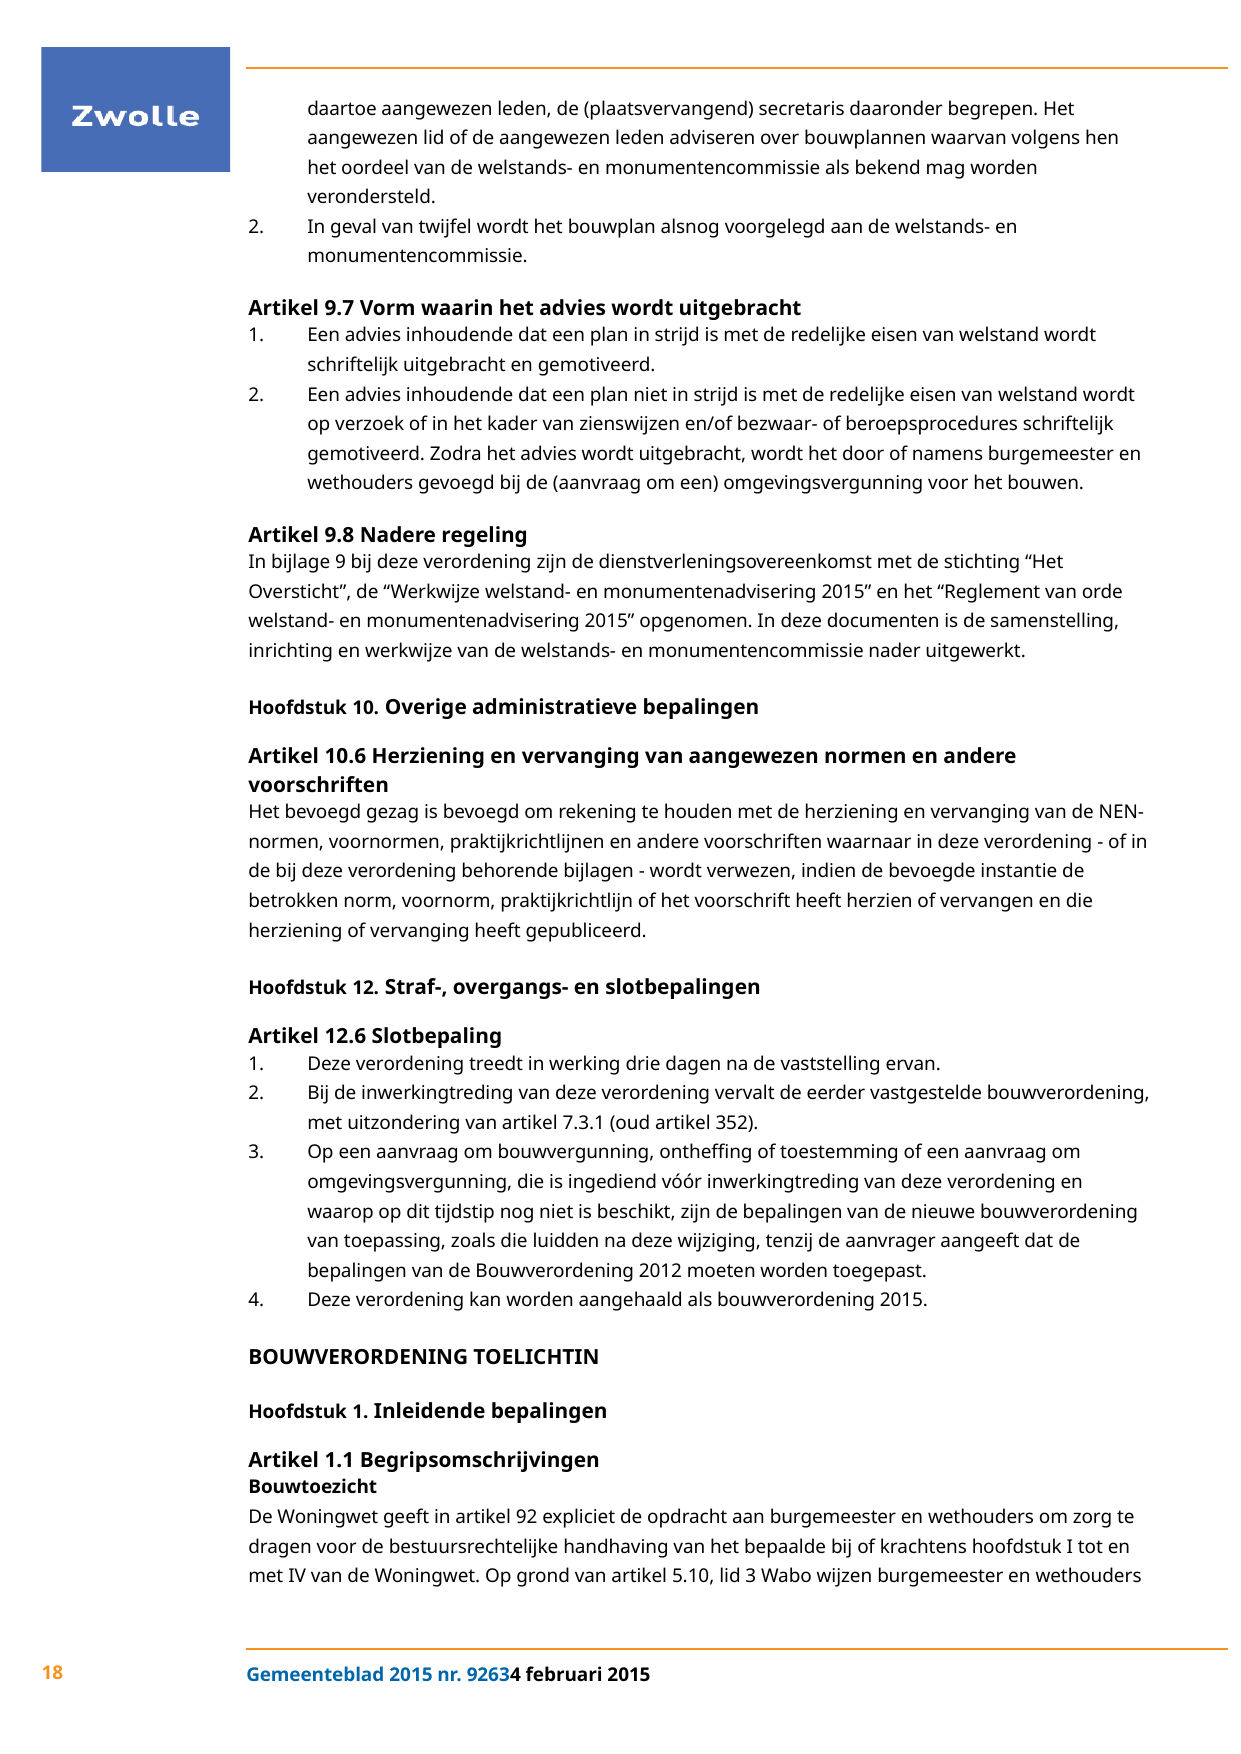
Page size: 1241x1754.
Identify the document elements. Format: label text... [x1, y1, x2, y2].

text Artikel 9.7 Vorm waarin het advies wordt uitgebracht [248, 293, 1152, 322]
list Op een aanvraag om bouwvergunning, ontheffing of toestemming of een aanvraag om omgevingsvergunning, die is ingediend vóór inwerkingtreding van deze verordening en waarop op dit tijdstip nog niet is beschikt, zijn de bepalingen van de nieuwe bouwverordening van toepassing, zoals die luidden na deze wijziging, tenzij de aanvrager aangeeft dat de bepalingen van de Bouwverordening 2012 moeten worden toegepast. [248, 1139, 1152, 1283]
text Het bevoegd gezag is bevoegd om rekening te houden met de herziening en vervanging van de NEN-normen, voornormen, praktijkrichtlijnen en andere voorschriften waarnaar in deze verordening - of in de bij deze verordening behorende bijlagen - wordt verwezen, indien de bevoegde instantie de betrokken norm, voornorm, praktijkrichtlijn of het voorschrift heeft herzien of vervangen en die herziening of vervanging heeft gepubliceerd. [248, 798, 1152, 943]
list Een advies inhoudende dat een plan niet in strijd is met de redelijke eisen van welstand wordt op verzoek of in het kader van zienswijzen en/of bezwaar- of beroepsprocedures schriftelijk gemotiveerd. Zodra het advies wordt uitgebracht, wordt het door of namens burgemeester en wethouders gevoegd bij de (aanvraag om een) omgevingsvergunning voor het bouwen. [248, 381, 1152, 495]
text Artikel 10.6 Herziening en vervanging van aangewezen normen en andere voorschriften [248, 742, 1152, 798]
list Deze verordening treedt in werking drie dagen na de vaststelling ervan. [248, 1050, 1152, 1076]
text Artikel 9.8 Nadere regeling [248, 520, 1152, 548]
text In bijlage 9 bij deze verordening zijn de dienstverleningsovereenkomst met de stichting “Het Oversticht”, de “Werkwijze welstand- en monumentenadvisering 2015” en het “Reglement van orde welstand- en monumentenadvisering 2015” opgenomen. In deze documenten is de samenstelling, inrichting en werkwijze van de welstands- en monumentencommissie nader uitgewerkt. [248, 548, 1152, 663]
text Hoofdstuk 10. Overige administratieve bepalingen [248, 692, 1152, 721]
text De Woningwet geeft in artikel 92 expliciet de opdracht aan burgemeester en wethouders om zorg te dragen voor de bestuursrechtelijke handhaving van het bepaalde bij of krachtens hoofdstuk I tot en met IV van de Woningwet. Op grond van artikel 5.10, lid 3 Wabo wijzen burgemeester en wethouders [248, 1503, 1152, 1588]
text Hoofdstuk 1. Inleidende bepalingen [248, 1396, 1152, 1424]
list Bij de inwerkingtreding van deze verordening vervalt de eerder vastgestelde bouwverordening, met uitzondering van artikel 7.3.1 (oud artikel 352). [248, 1079, 1152, 1135]
list Deze verordening kan worden aangehaald als bouwverordening 2015. [248, 1287, 1152, 1312]
text Artikel 1.1 Begripsomschrijvingen [248, 1445, 1152, 1474]
text Bouwtoezicht [248, 1474, 1152, 1499]
list daartoe aangewezen leden, de (plaatsvervangend) secretaris daaronder begrepen. Het aangewezen lid of de aangewezen leden adviseren over bouwplannen waarvan volgens hen het oordeel van de welstands- en monumentencommissie als bekend mag worden verondersteld. [248, 95, 1152, 209]
list In geval van twijfel wordt het bouwplan alsnog voorgelegd aan de welstands- en monumentencommissie. [248, 213, 1152, 268]
text Hoofdstuk 12. Straf-, overgangs- en slotbepalingen [248, 972, 1152, 1001]
list Een advies inhoudende dat een plan in strijd is met de redelijke eisen van welstand wordt schriftelijk uitgebracht en gemotiveerd. [248, 322, 1152, 377]
picture [41, 47, 231, 172]
text BOUWVERORDENING TOELICHTIN [248, 1342, 1152, 1370]
text Artikel 12.6 Slotbepaling [248, 1021, 1152, 1050]
